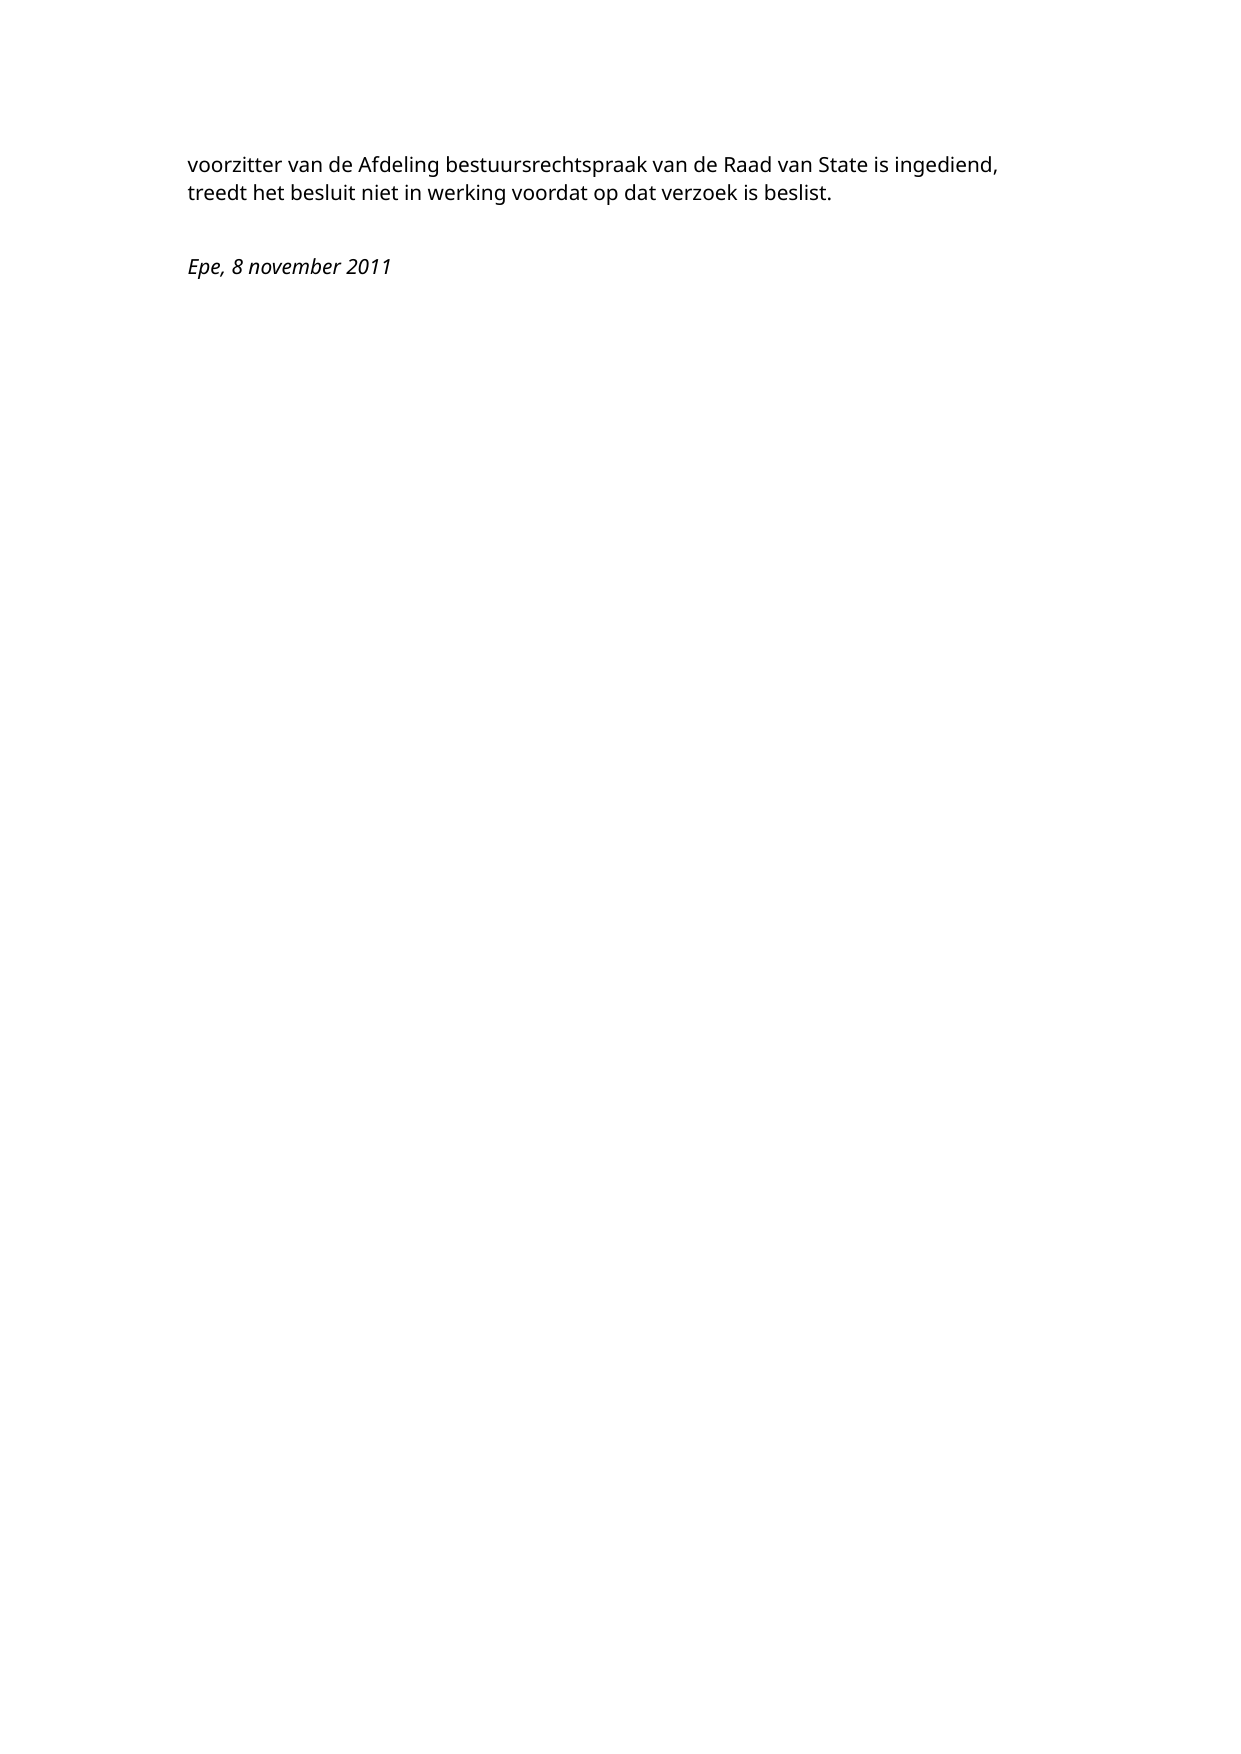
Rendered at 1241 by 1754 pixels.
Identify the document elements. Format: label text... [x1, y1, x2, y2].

text voorzitter van de Afdeling bestuursrechtspraak van de Raad van State is ingediend, treedt het besluit niet in werking voordat op dat verzoek is beslist. [187, 150, 1053, 207]
text Epe, 8 november 2011 [187, 252, 1053, 280]
